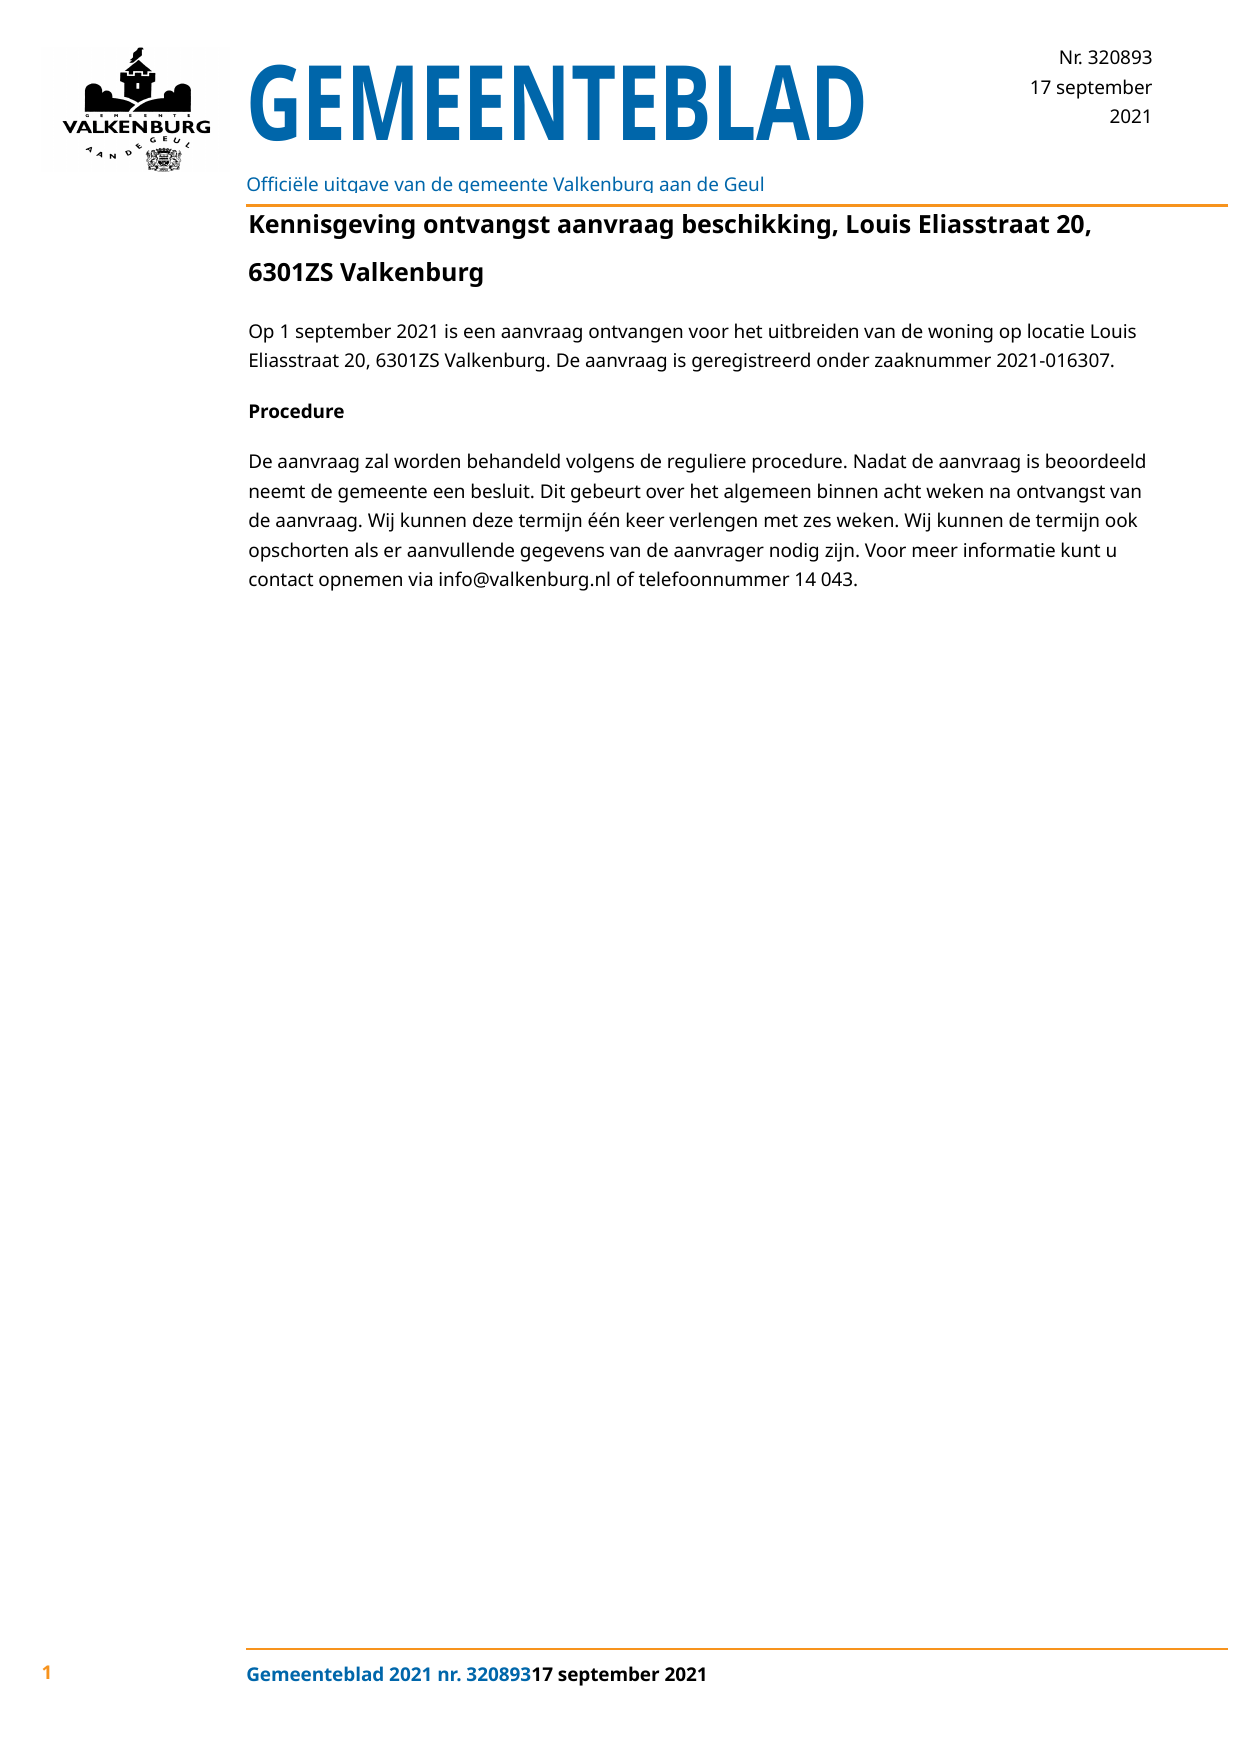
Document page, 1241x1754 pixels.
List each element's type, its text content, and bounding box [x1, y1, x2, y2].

text De aanvraag zal worden behandeld volgens de reguliere procedure. Nadat de aanvraag is beoordeeld neemt de gemeente een besluit. Dit gebeurt over het algemeen binnen acht weken na ontvangst van de aanvraag. Wij kunnen deze termijn één keer verlengen met zes weken. Wij kunnen de termijn ook opschorten als er aanvullende gegevens van de aanvrager nodig zijn. Voor meer informatie kunt u contact opnemen via info@valkenburg.nl of telefoonnummer 14 043. [248, 448, 1152, 592]
text Op 1 september 2021 is een aanvraag ontvangen voor het uitbreiden van de woning op locatie Louis Eliasstraat 20, 6301ZS Valkenburg. De aanvraag is geregistreerd onder zaaknummer 2021-016307. [248, 318, 1152, 373]
text Procedure [248, 398, 1152, 424]
text Kennisgeving ontvangst aanvraag beschikking, Louis Eliasstraat 20, 6301ZS Valkenburg [248, 207, 1152, 288]
picture [41, 47, 231, 172]
